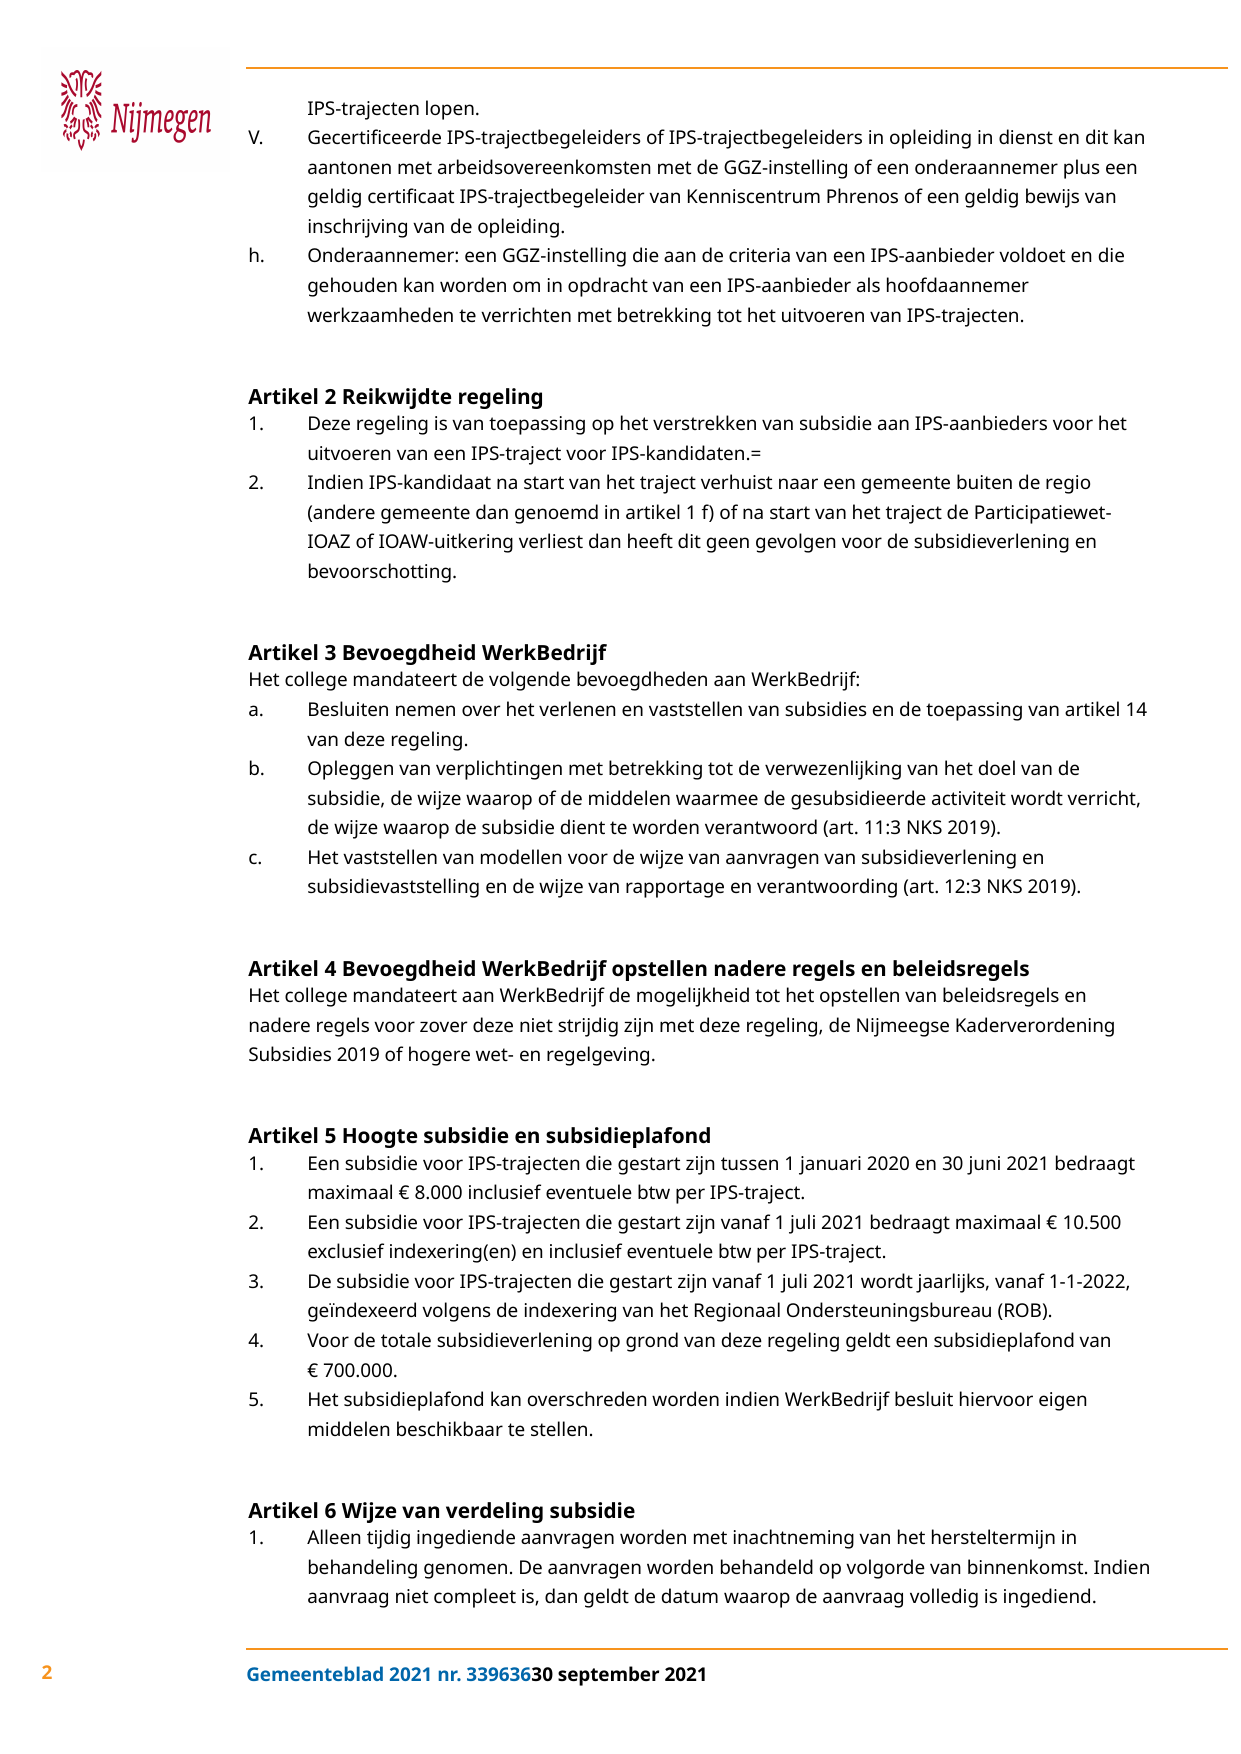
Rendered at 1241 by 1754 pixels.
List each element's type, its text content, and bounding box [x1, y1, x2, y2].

list Een subsidie voor IPS-trajecten die gestart zijn vanaf 1 juli 2021 bedraagt maximaal € 10.500 exclusief indexering(en) en inclusief eventuele btw per IPS-traject. [248, 1209, 1152, 1264]
text Artikel 3 Bevoegdheid WerkBedrijf [248, 638, 1152, 667]
list Indien IPS-kandidaat na start van het traject verhuist naar een gemeente buiten de regio (andere gemeente dan genoemd in artikel 1 f) of na start van het traject de Participatiewet- IOAZ of IOAW-uitkering verliest dan heeft dit geen gevolgen voor de subsidieverlening en bevoorschotting. [248, 469, 1152, 584]
text Artikel 5 Hoogte subsidie en subsidieplafond [248, 1121, 1152, 1150]
text Het college mandateert aan WerkBedrijf de mogelijkheid tot het opstellen van beleidsregels en nadere regels voor zover deze niet strijdig zijn met deze regeling, de Nijmeegse Kaderverordening Subsidies 2019 of hogere wet- en regelgeving. [248, 982, 1152, 1067]
list Opleggen van verplichtingen met betrekking tot de verwezenlijking van het doel van de subsidie, de wijze waarop of de middelen waarmee de gesubsidieerde activiteit wordt verricht, de wijze waarop de subsidie dient te worden verantwoord (art. 11:3 NKS 2019). [248, 755, 1152, 840]
text Artikel 6 Wijze van verdeling subsidie [248, 1496, 1152, 1524]
list Een subsidie voor IPS-trajecten die gestart zijn tussen 1 januari 2020 en 30 juni 2021 bedraagt maximaal € 8.000 inclusief eventuele btw per IPS-traject. [248, 1150, 1152, 1205]
list Het subsidieplafond kan overschreden worden indien WerkBedrijf besluit hiervoor eigen middelen beschikbaar te stellen. [248, 1386, 1152, 1442]
text Het college mandateert de volgende bevoegdheden aan WerkBedrijf: [248, 667, 1152, 692]
list Onderaannemer: een GGZ-instelling die aan de criteria van een IPS-aanbieder voldoet en die gehouden kan worden om in opdracht van een IPS-aanbieder als hoofdaannemer werkzaamheden te verrichten met betrekking tot het uitvoeren van IPS-trajecten. [248, 243, 1152, 328]
list Deze regeling is van toepassing op het verstrekken van subsidie aan IPS-aanbieders voor het uitvoeren van een IPS-traject voor IPS-kandidaten.= [248, 410, 1152, 466]
list IPS-trajecten lopen. [248, 95, 1152, 121]
list Voor de totale subsidieverlening op grond van deze regeling geldt een subsidieplafond van € 700.000. [248, 1327, 1152, 1383]
list Het vaststellen van modellen voor de wijze van aanvragen van subsidieverlening en subsidievaststelling en de wijze van rapportage en verantwoording (art. 12:3 NKS 2019). [248, 844, 1152, 899]
list Gecertificeerde IPS-trajectbegeleiders of IPS-trajectbegeleiders in opleiding in dienst en dit kan aantonen met arbeidsovereenkomsten met de GGZ-instelling of een onderaannemer plus een geldig certificaat IPS-trajectbegeleider van Kenniscentrum Phrenos of een geldig bewijs van inschrijving van de opleiding. [248, 124, 1152, 239]
text Artikel 4 Bevoegdheid WerkBedrijf opstellen nadere regels en beleidsregels [248, 954, 1152, 982]
picture [41, 47, 231, 172]
list Besluiten nemen over het verlenen en vaststellen van subsidies en de toepassing van artikel 14 van deze regeling. [248, 696, 1152, 752]
list Alleen tijdig ingediende aanvragen worden met inachtneming van het hersteltermijn in behandeling genomen. De aanvragen worden behandeld op volgorde van binnenkomst. Indien aanvraag niet compleet is, dan geldt de datum waarop de aanvraag volledig is ingediend. [248, 1524, 1152, 1609]
list De subsidie voor IPS-trajecten die gestart zijn vanaf 1 juli 2021 wordt jaarlijks, vanaf 1-1-2022, geïndexeerd volgens de indexering van het Regionaal Ondersteuningsbureau (ROB). [248, 1268, 1152, 1323]
text Artikel 2 Reikwijdte regeling [248, 382, 1152, 410]
